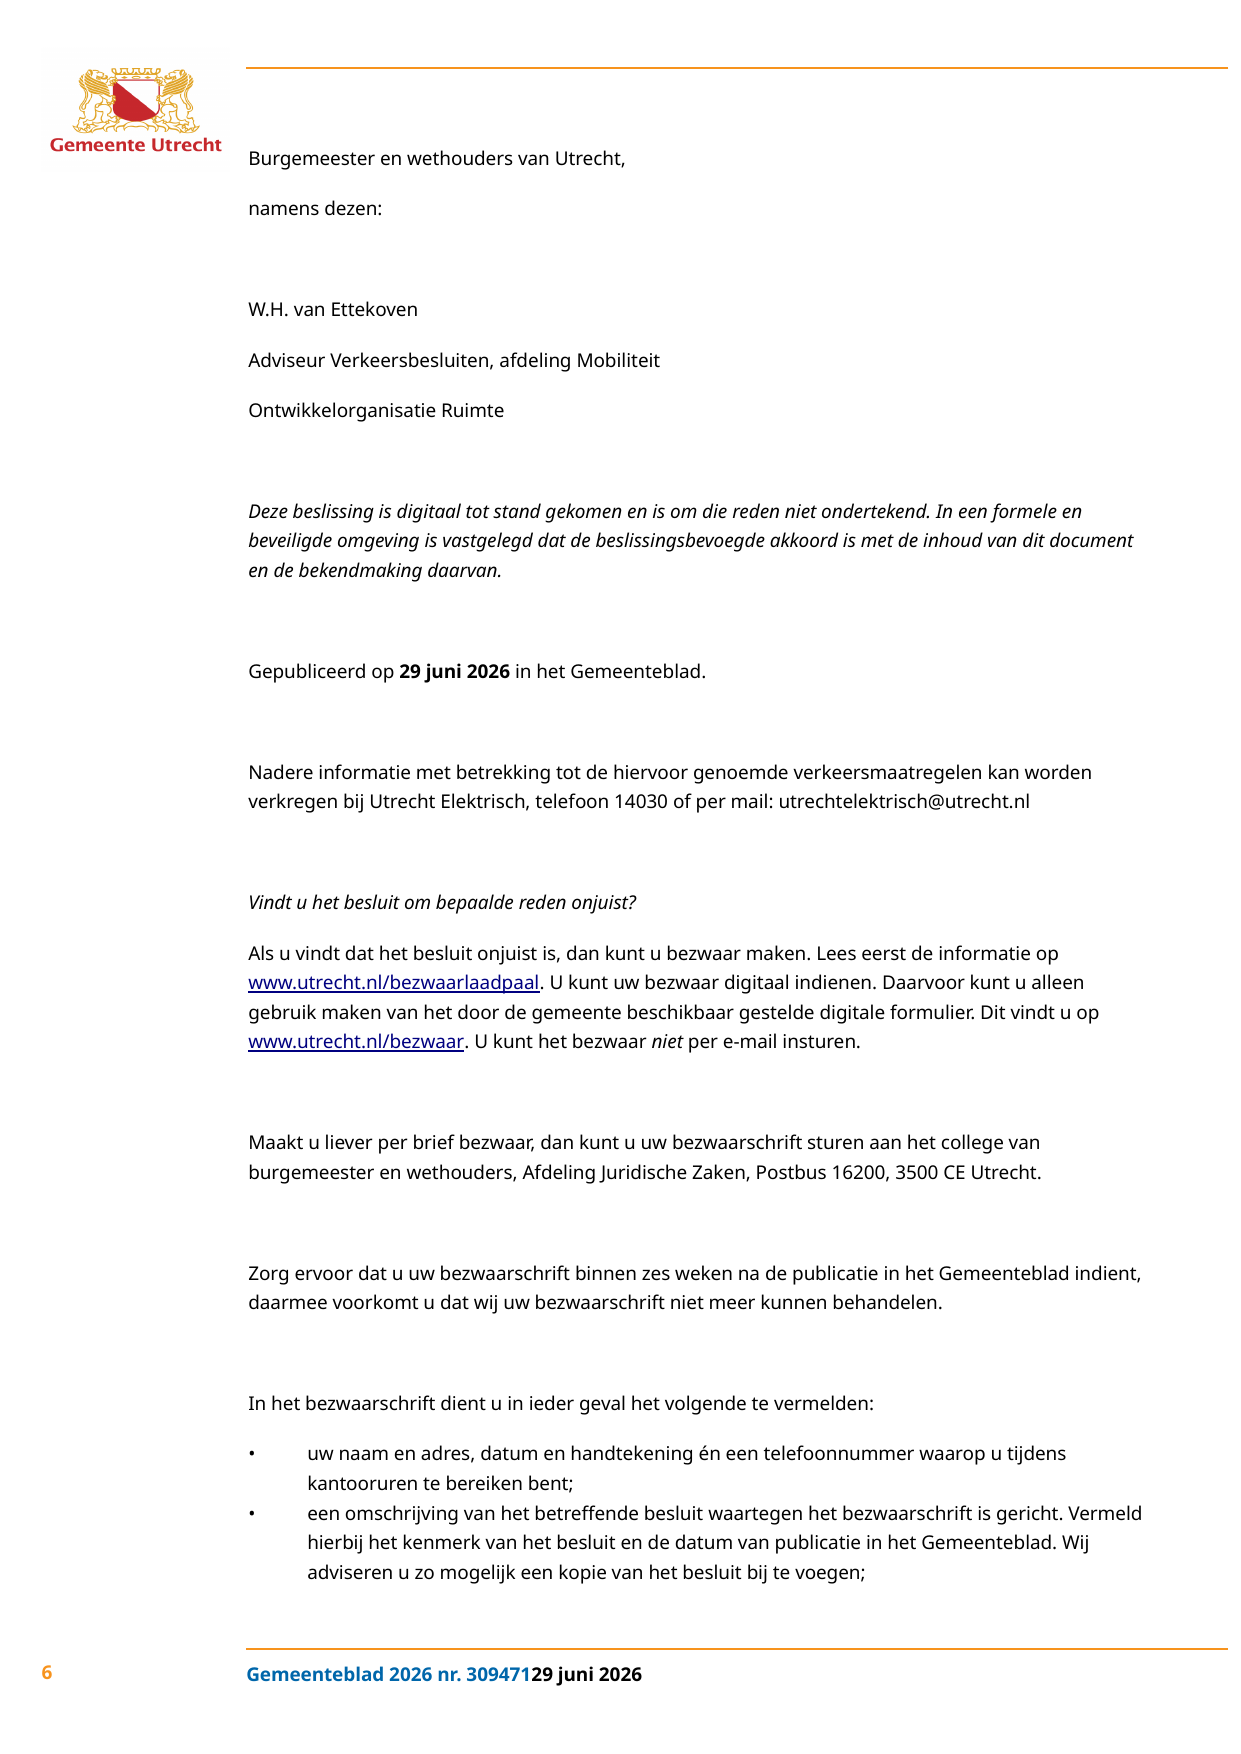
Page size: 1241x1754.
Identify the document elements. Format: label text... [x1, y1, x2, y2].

picture [41, 47, 231, 172]
list uw naam en adres, datum en handtekening én een telefoonnummer waarop u tijdens kantooruren te bereiken bent; [248, 1441, 1152, 1496]
text Vindt u het besluit om bepaalde reden onjuist? [248, 889, 1152, 915]
text Zorg ervoor dat u uw bezwaarschrift binnen zes weken na de publicatie in het Gemeenteblad indient, daarmee voorkomt u dat wij uw bezwaarschrift niet meer kunnen behandelen. [248, 1260, 1152, 1315]
text Burgemeester en wethouders van Utrecht, [248, 145, 1152, 171]
text In het bezwaarschrift dient u in ieder geval het volgende te vermelden: [248, 1390, 1152, 1416]
text Maakt u liever per brief bezwaar, dan kunt u uw bezwaarschrift sturen aan het college van burgemeester en wethouders, Afdeling Juridische Zaken, Postbus 16200, 3500 CE Utrecht. [248, 1129, 1152, 1185]
text Als u vindt dat het besluit onjuist is, dan kunt u bezwaar maken. Lees eerst de informatie op www.utrecht.nl/bezwaarlaadpaal. U kunt uw bezwaar digitaal indienen. Daarvoor kunt u alleen gebruik maken van het door de gemeente beschikbaar gestelde digitale formulier. Dit vindt u op www.utrecht.nl/bezwaar. U kunt het bezwaar niet per e-mail insturen. [248, 940, 1152, 1054]
text Nadere informatie met betrekking tot de hiervoor genoemde verkeersmaatregelen kan worden verkregen bij Utrecht Elektrisch, telefoon 14030 of per mail: utrechtelektrisch@utrecht.nl [248, 759, 1152, 814]
text Deze beslissing is digitaal tot stand gekomen en is om die reden niet ondertekend. In een formele en beveiligde omgeving is vastgelegd dat de beslissingsbevoegde akkoord is met de inhoud van dit document en de bekendmaking daarvan. [248, 498, 1152, 583]
text Ontwikkelorganisatie Ruimte [248, 397, 1152, 423]
list een omschrijving van het betreffende besluit waartegen het bezwaarschrift is gericht. Vermeld hierbij het kenmerk van het besluit en de datum van publicatie in het Gemeenteblad. Wij adviseren u zo mogelijk een kopie van het besluit bij te voegen; [248, 1500, 1152, 1585]
text namens dezen: [248, 196, 1152, 221]
text Gepubliceerd op 29 juni 2026 in het Gemeenteblad. [248, 658, 1152, 684]
text W.H. van Ettekoven [248, 296, 1152, 322]
text Adviseur Verkeersbesluiten, afdeling Mobiliteit [248, 347, 1152, 373]
